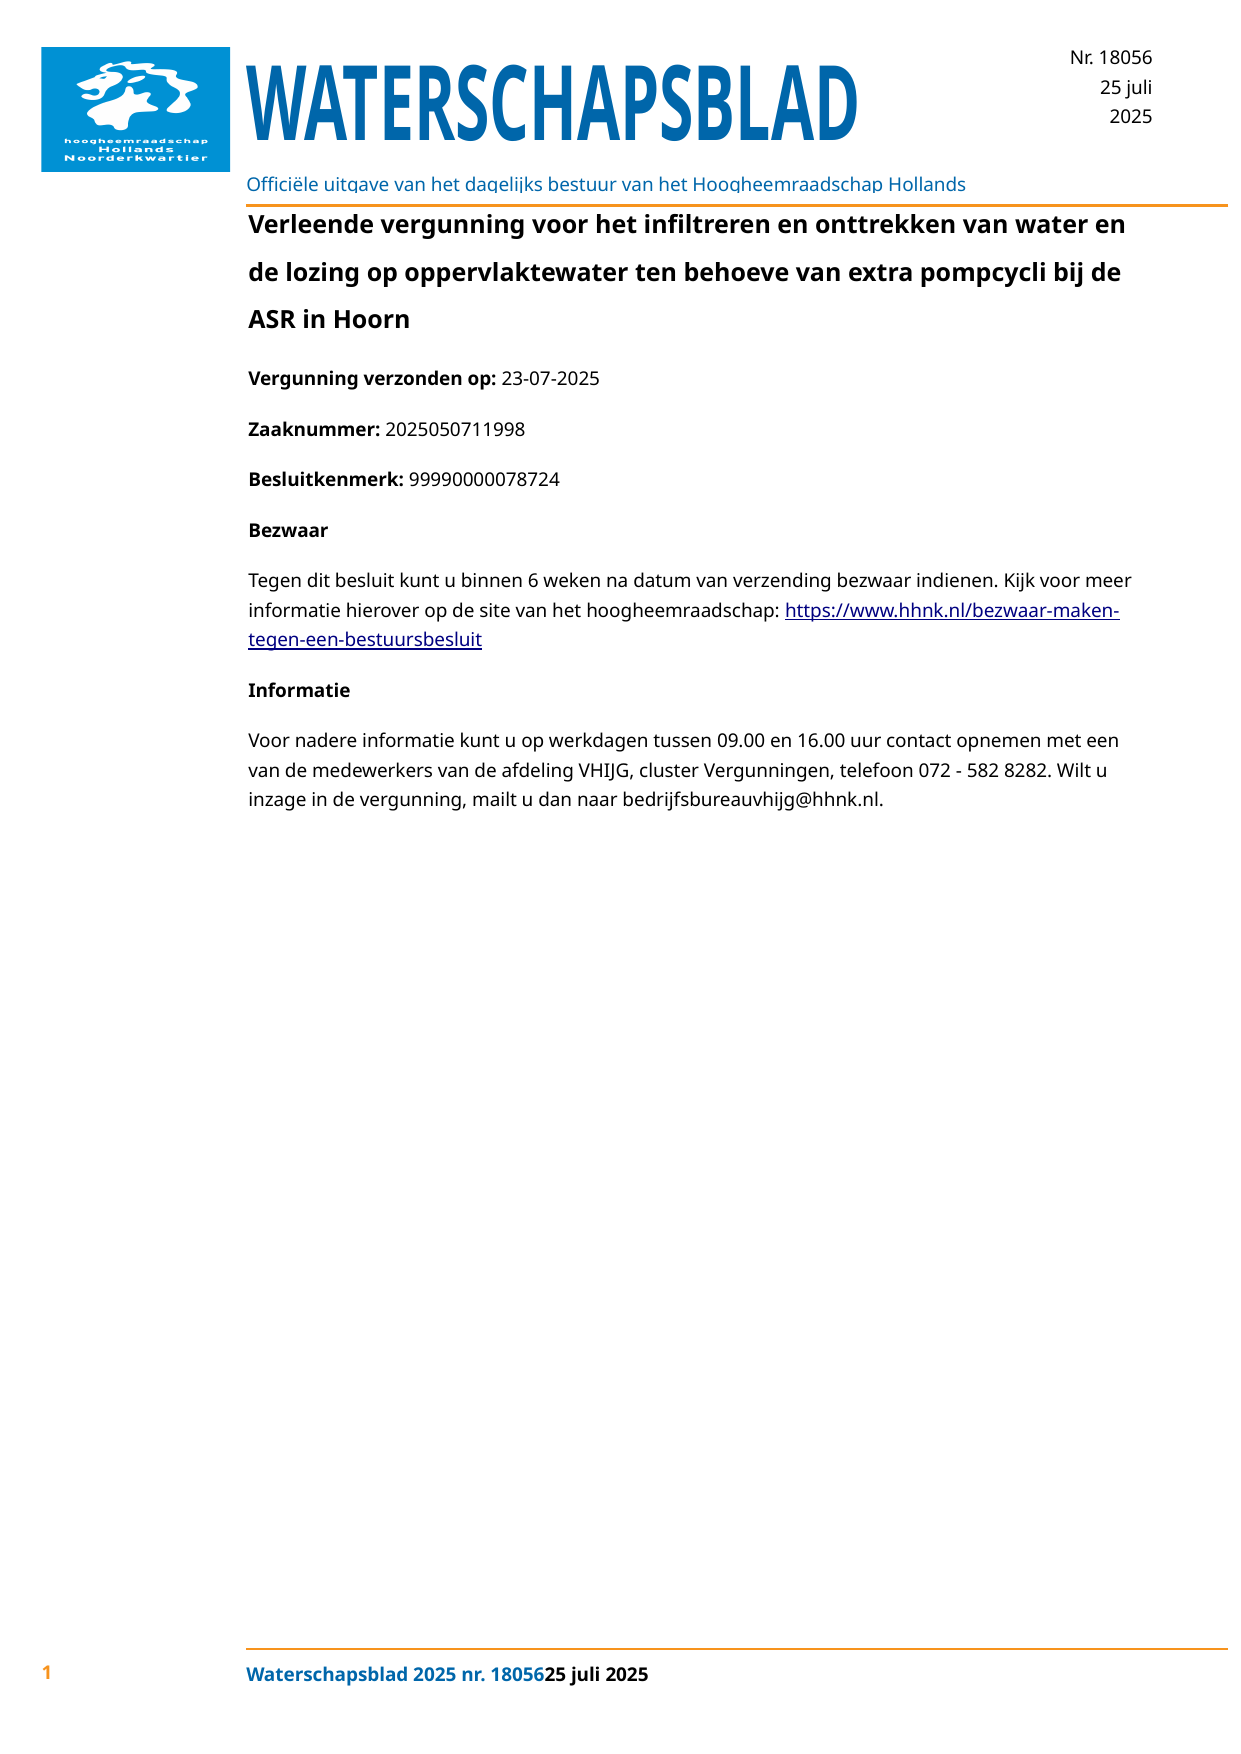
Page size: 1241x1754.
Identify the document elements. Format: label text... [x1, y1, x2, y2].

picture [129, 76, 144, 82]
text Verleende vergunning voor het infiltreren en onttrekken van water en de lozing op oppervlaktewater ten behoeve van extra pompcycli bij de ASR in Hoorn [248, 207, 1152, 336]
text Bezwaar [248, 517, 1152, 542]
picture [118, 62, 197, 112]
text Tegen dit besluit kunt u binnen 6 weken na datum van verzending bezwaar indienen. Kijk voor meer informatie hierover op de site van het hoogheemraadschap: https://www.hhnk.nl/bezwaar-maken-tegen-een-bestuursbesluit [248, 567, 1152, 652]
picture [88, 87, 157, 130]
text Informatie [248, 677, 1152, 702]
text Besluitkenmerk: 99990000078724 [248, 466, 1152, 492]
text Zaaknummer: 2025050711998 [248, 416, 1152, 442]
text Vergunning verzonden op: 23-07-2025 [248, 366, 1152, 391]
picture [78, 64, 122, 99]
text Voor nadere informatie kunt u op werkdagen tussen 09.00 en 16.00 uur contact opnemen met een van de medewerkers van de afdeling VHIJG, cluster Vergunningen, telefoon 072 - 582 8282. Wilt u inzage in de vergunning, mailt u dan naar bedrijfsbureauvhijg@hhnk.nl. [248, 727, 1152, 812]
